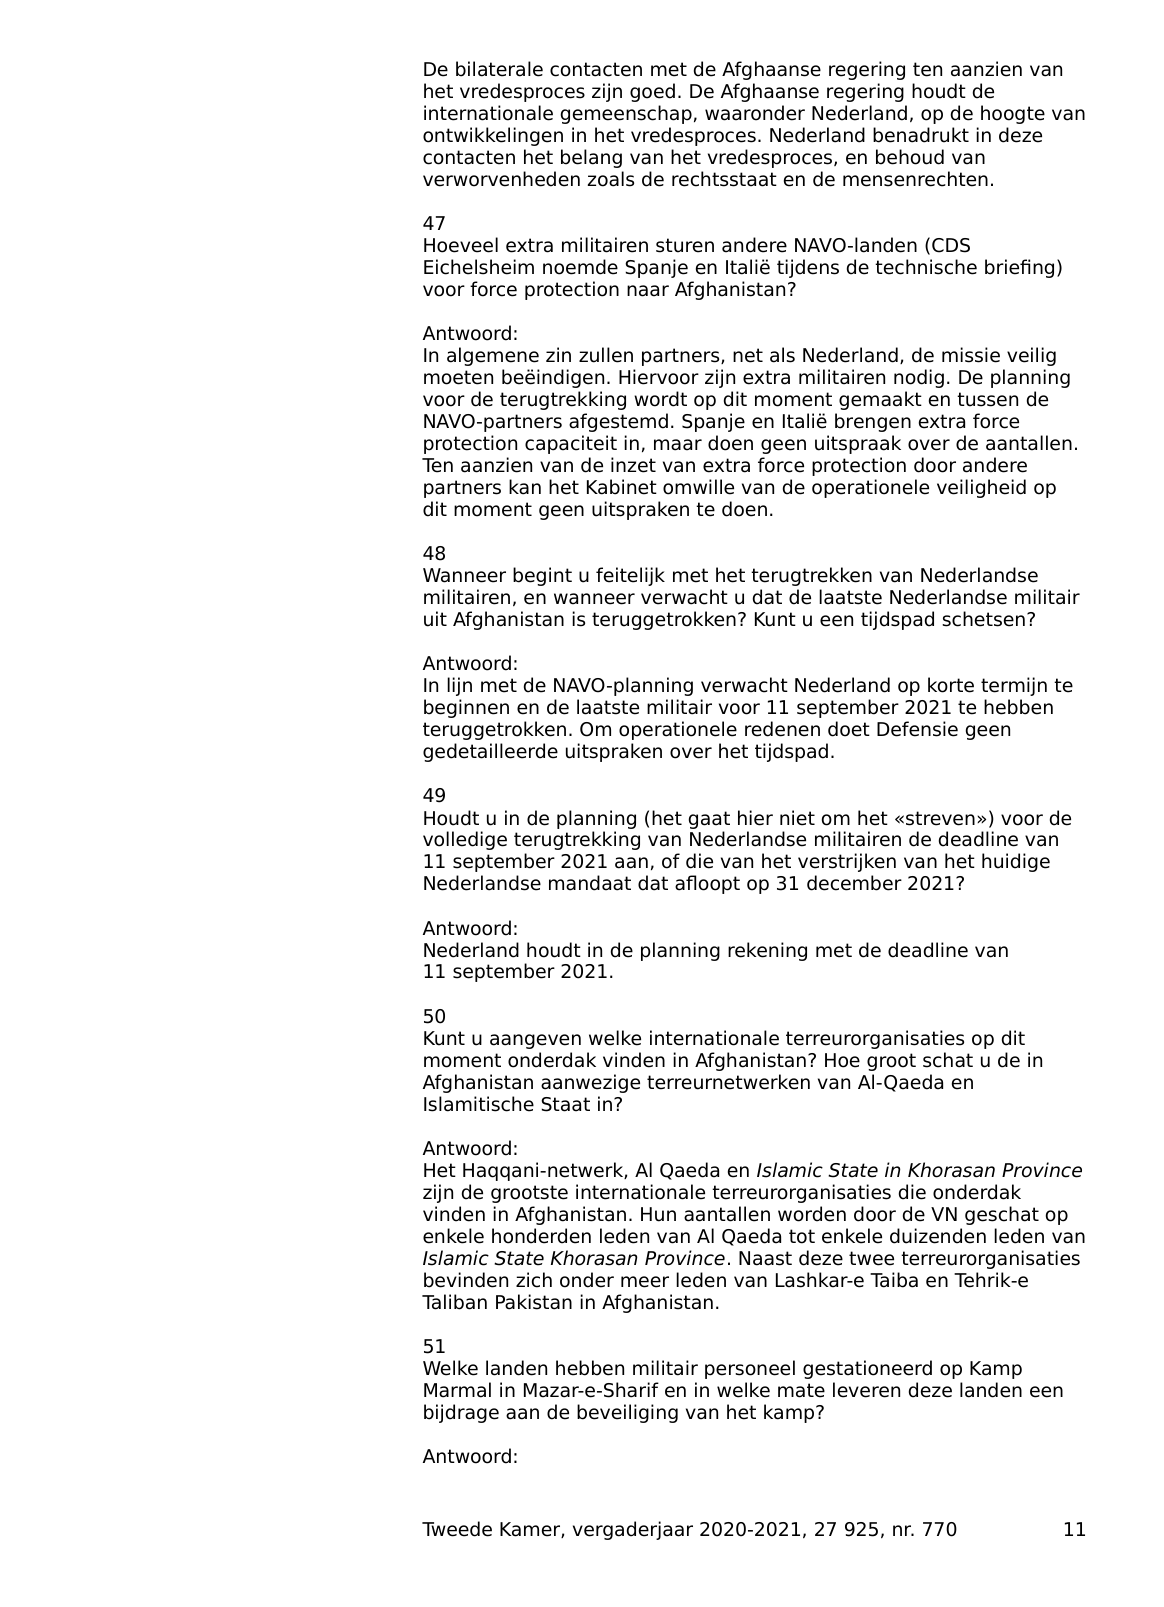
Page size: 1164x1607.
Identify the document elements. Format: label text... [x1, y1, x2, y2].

text 48 [422, 543, 1087, 565]
text De bilaterale contacten met de Afghaanse regering ten aanzien van het vredesproces zijn goed. De Afghaanse regering houdt de internationale gemeenschap, waaronder Nederland, op de hoogte van ontwikkelingen in het vredesproces. Nederland benadrukt in deze contacten het belang van het vredesproces, en behoud van verworvenheden zoals de rechtsstaat en de mensenrechten. [422, 59, 1087, 191]
text Hoeveel extra militairen sturen andere NAVO-landen (CDS Eichelsheim noemde Spanje en Italië tijdens de technische briefing) voor force protection naar Afghanistan? [422, 235, 1087, 301]
text Antwoord: [422, 323, 1087, 345]
text 51 [422, 1336, 1087, 1358]
text Antwoord: [422, 1446, 1087, 1468]
text 47 [422, 213, 1087, 235]
text 50 [422, 1006, 1087, 1028]
text Antwoord: [422, 653, 1087, 675]
text Welke landen hebben militair personeel gestationeerd op Kamp Marmal in Mazar-e-Sharif en in welke mate leveren deze landen een bijdrage aan de beveiliging van het kamp? [422, 1358, 1087, 1424]
text Antwoord: [422, 1138, 1087, 1160]
text In algemene zin zullen partners, net als Nederland, de missie veilig moeten beëindigen. Hiervoor zijn extra militairen nodig. De planning voor de terugtrekking wordt op dit moment gemaakt en tussen de NAVO-partners afgestemd. Spanje en Italië brengen extra force protection capaciteit in, maar doen geen uitspraak over de aantallen. Ten aanzien van de inzet van extra force protection door andere partners kan het Kabinet omwille van de operationele veiligheid op dit moment geen uitspraken te doen. [422, 345, 1087, 521]
text Nederland houdt in de planning rekening met de deadline van 11 september 2021. [422, 939, 1087, 983]
text Houdt u in de planning (het gaat hier niet om het «streven») voor de volledige terugtrekking van Nederlandse militairen de deadline van 11 september 2021 aan, of die van het verstrijken van het huidige Nederlandse mandaat dat afloopt op 31 december 2021? [422, 807, 1087, 895]
text Kunt u aangeven welke internationale terreurorganisaties op dit moment onderdak vinden in Afghanistan? Hoe groot schat u de in Afghanistan aanwezige terreurnetwerken van Al-Qaeda en Islamitische Staat in? [422, 1028, 1087, 1116]
text In lijn met de NAVO-planning verwacht Nederland op korte termijn te beginnen en de laatste militair voor 11 september 2021 te hebben teruggetrokken. Om operationele redenen doet Defensie geen gedetailleerde uitspraken over het tijdspad. [422, 675, 1087, 763]
text Antwoord: [422, 917, 1087, 939]
text 49 [422, 785, 1087, 807]
text Het Haqqani-netwerk, Al Qaeda en Islamic State in Khorasan Province zijn de grootste internationale terreurorganisaties die onderdak vinden in Afghanistan. Hun aantallen worden door de VN geschat op enkele honderden leden van Al Qaeda tot enkele duizenden leden van Islamic State Khorasan Province. Naast deze twee terreurorganisaties bevinden zich onder meer leden van Lashkar-e Taiba en Tehrik-e Taliban Pakistan in Afghanistan. [422, 1160, 1087, 1313]
text Wanneer begint u feitelijk met het terugtrekken van Nederlandse militairen, en wanneer verwacht u dat de laatste Nederlandse militair uit Afghanistan is teruggetrokken? Kunt u een tijdspad schetsen? [422, 565, 1087, 631]
